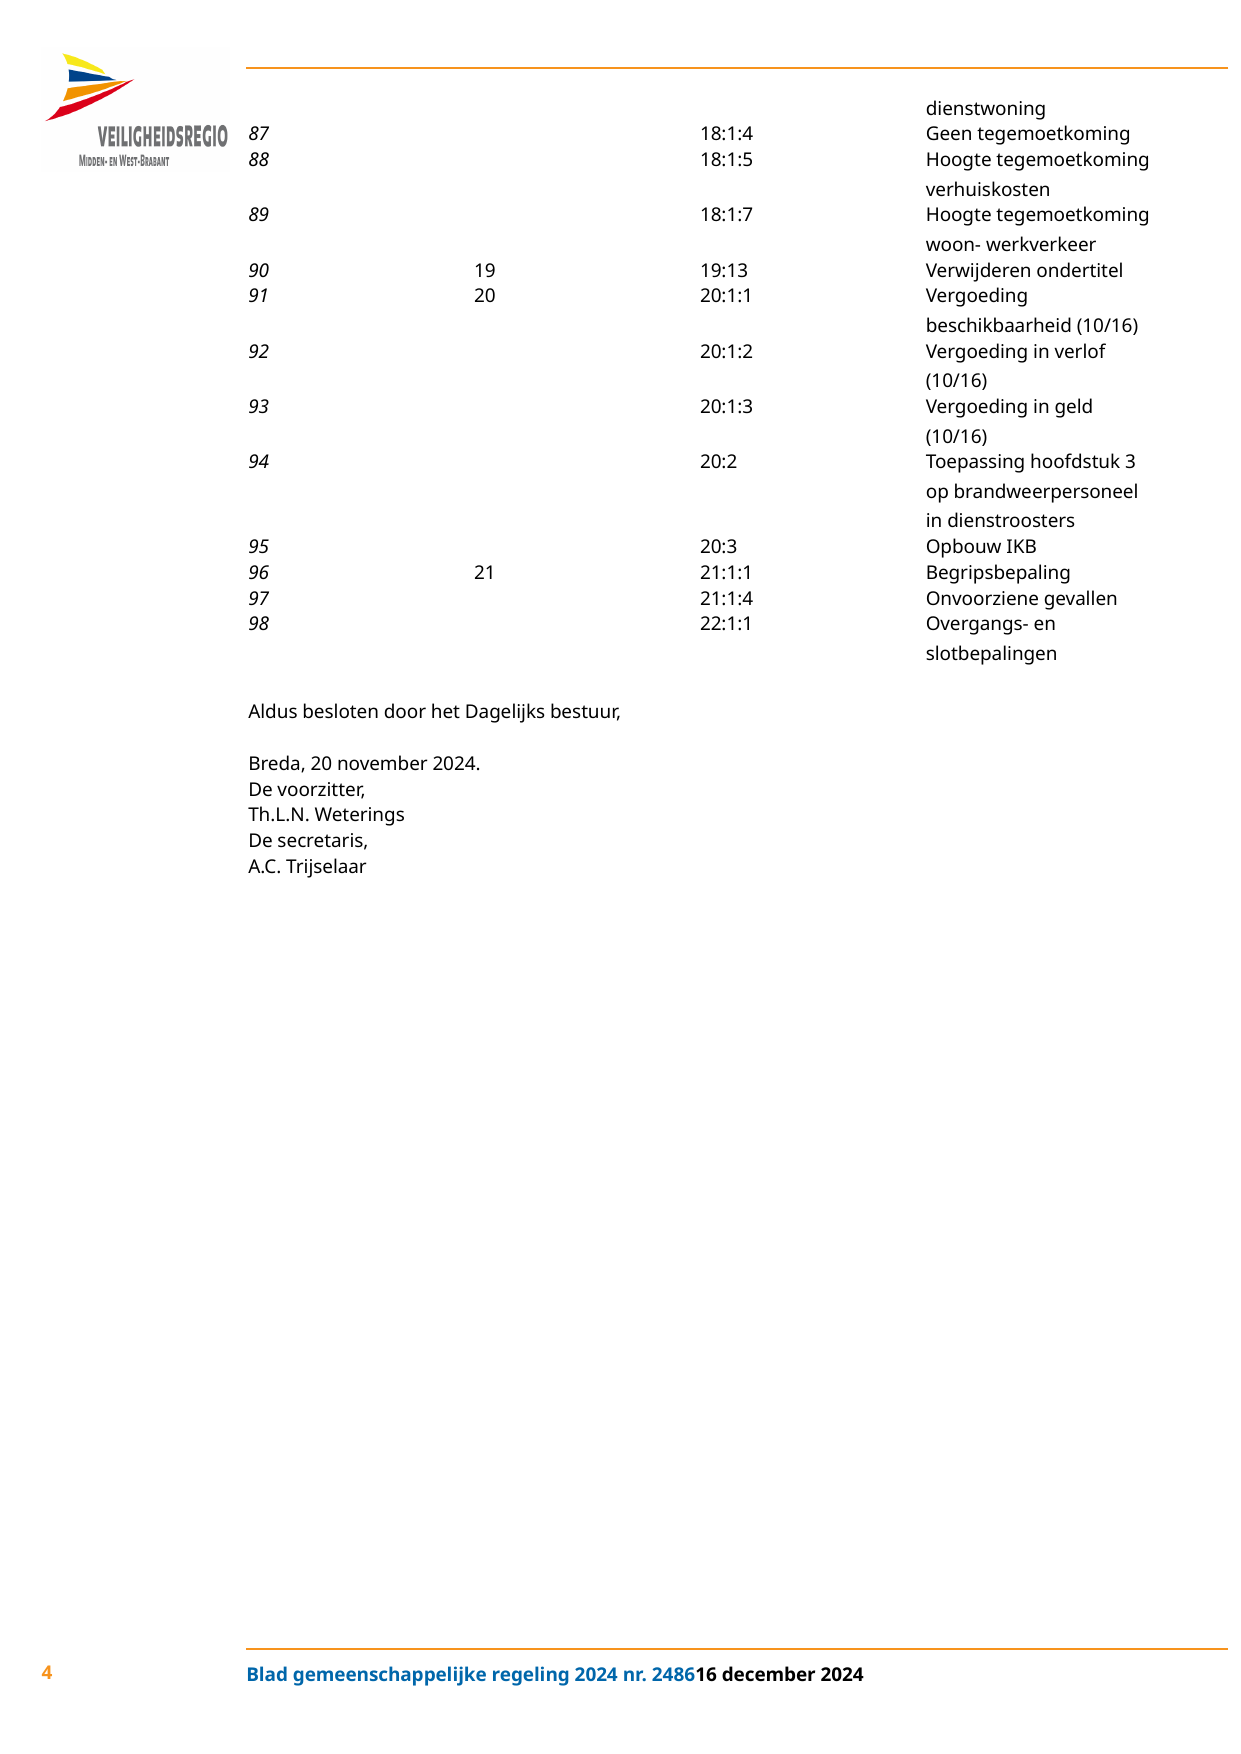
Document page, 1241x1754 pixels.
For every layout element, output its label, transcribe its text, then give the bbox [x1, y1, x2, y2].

table_cell Verwijderen ondertitel [926, 257, 1152, 283]
text Aldus besloten door het Dagelijks bestuur, [248, 699, 1152, 724]
table_cell 18:1:7 [700, 202, 926, 257]
text Breda, 20 november 2024. [248, 750, 1152, 776]
picture [41, 47, 231, 172]
table_cell 20 [474, 283, 700, 338]
table_cell Opbouw IKB [926, 534, 1152, 559]
table_cell [474, 393, 700, 448]
table_cell 20:1:1 [700, 283, 926, 338]
table_cell 87 [248, 121, 474, 146]
table_cell 20:1:3 [700, 393, 926, 448]
table_cell 21:1:1 [700, 559, 926, 585]
text De voorzitter, [248, 776, 1152, 802]
table_cell Vergoeding beschikbaarheid (10/16) [926, 283, 1152, 338]
table_cell Onvoorziene gevallen [926, 585, 1152, 611]
text De secretaris, [248, 827, 1152, 853]
table_cell [474, 121, 700, 146]
table_cell [474, 449, 700, 533]
table_cell [474, 146, 700, 202]
table_cell Begripsbepaling [926, 559, 1152, 585]
table_cell 19:13 [700, 257, 926, 283]
table_cell 21:1:4 [700, 585, 926, 611]
table_cell 95 [248, 534, 474, 559]
table_cell 18:1:5 [700, 146, 926, 202]
table_cell Overgangs- en slotbepalingen [926, 611, 1152, 666]
table_cell 90 [248, 257, 474, 283]
table_cell 20:2 [700, 449, 926, 533]
table_cell 20:1:2 [700, 338, 926, 393]
table_cell 18:1:4 [700, 121, 926, 146]
table_cell [474, 534, 700, 559]
table_cell dienstwoning [926, 95, 1152, 121]
table_cell 91 [248, 283, 474, 338]
table_cell 88 [248, 146, 474, 202]
table_cell 96 [248, 559, 474, 585]
text A.C. Trijselaar [248, 853, 1152, 879]
table_cell [474, 585, 700, 611]
table_cell 19 [474, 257, 700, 283]
table_cell 93 [248, 393, 474, 448]
table_cell Vergoeding in geld (10/16) [926, 393, 1152, 448]
table_cell 98 [248, 611, 474, 666]
table_cell 94 [248, 449, 474, 533]
table_cell [248, 95, 474, 121]
table_cell 20:3 [700, 534, 926, 559]
table_cell [700, 95, 926, 121]
table_cell Toepassing hoofdstuk 3 op brandweerpersoneel in dienstroosters [926, 449, 1152, 533]
table_cell Hoogte tegemoetkoming woon- werkverkeer [926, 202, 1152, 257]
table_cell 21 [474, 559, 700, 585]
table_cell Geen tegemoetkoming [926, 121, 1152, 146]
table_cell 97 [248, 585, 474, 611]
table_cell [474, 611, 700, 666]
table_cell 92 [248, 338, 474, 393]
table_cell Hoogte tegemoetkoming verhuiskosten [926, 146, 1152, 202]
table_cell Vergoeding in verlof (10/16) [926, 338, 1152, 393]
text Th.L.N. Weterings [248, 802, 1152, 827]
table_cell [474, 338, 700, 393]
table_cell [474, 202, 700, 257]
table_cell 22:1:1 [700, 611, 926, 666]
table_cell 89 [248, 202, 474, 257]
table_cell [474, 95, 700, 121]
